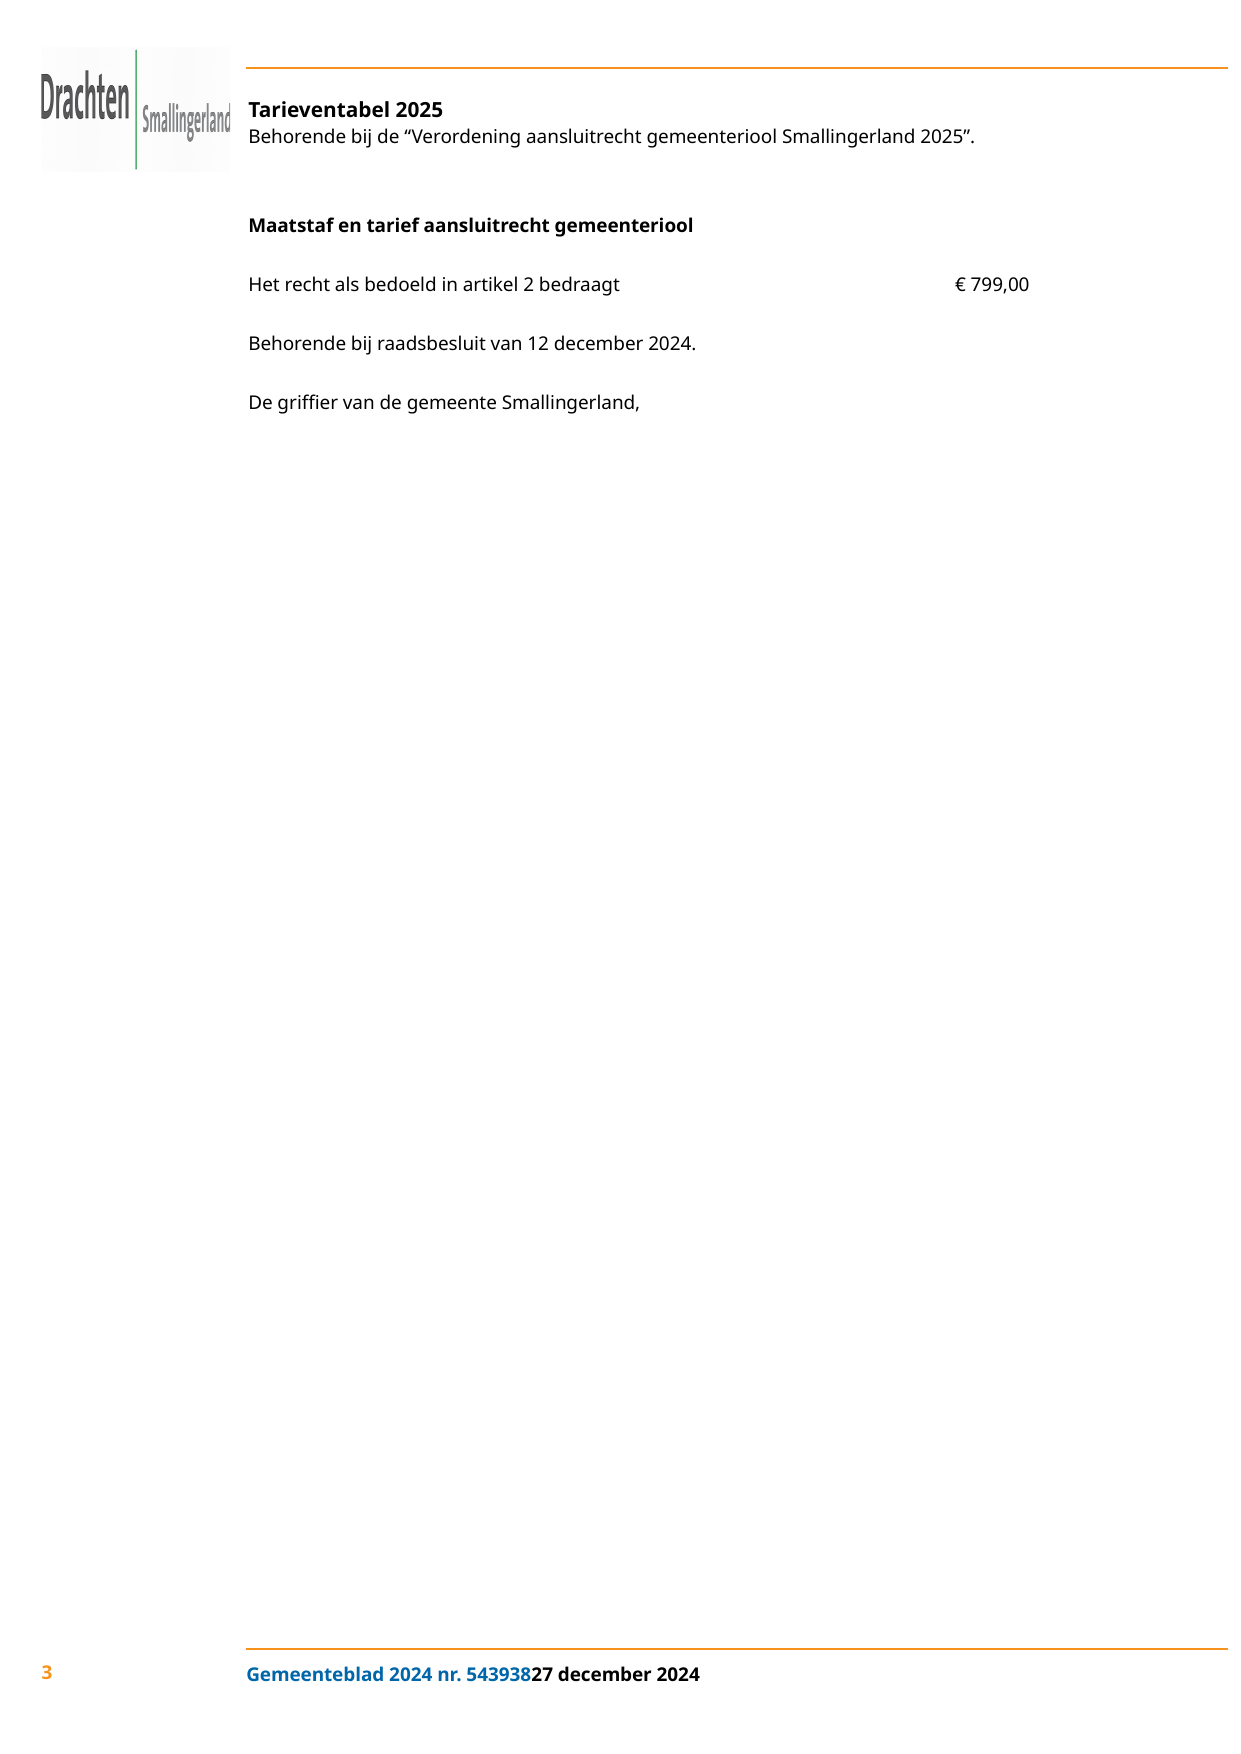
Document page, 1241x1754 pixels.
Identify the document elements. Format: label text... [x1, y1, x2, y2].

text De griffier van de gemeente Smallingerland, [248, 389, 1152, 415]
text Behorende bij de “Verordening aansluitrecht gemeenteriool Smallingerland 2025”. [248, 123, 1152, 149]
text Behorende bij raadsbesluit van 12 december 2024. [248, 330, 1152, 356]
text Tarieventabel 2025 [248, 95, 1152, 123]
picture [41, 47, 231, 172]
table_header € 799,00 [950, 271, 1152, 297]
text Maatstaf en tarief aansluitrecht gemeenteriool [248, 212, 1152, 238]
table_header Het recht als bedoeld in artikel 2 bedraagt [248, 271, 950, 297]
